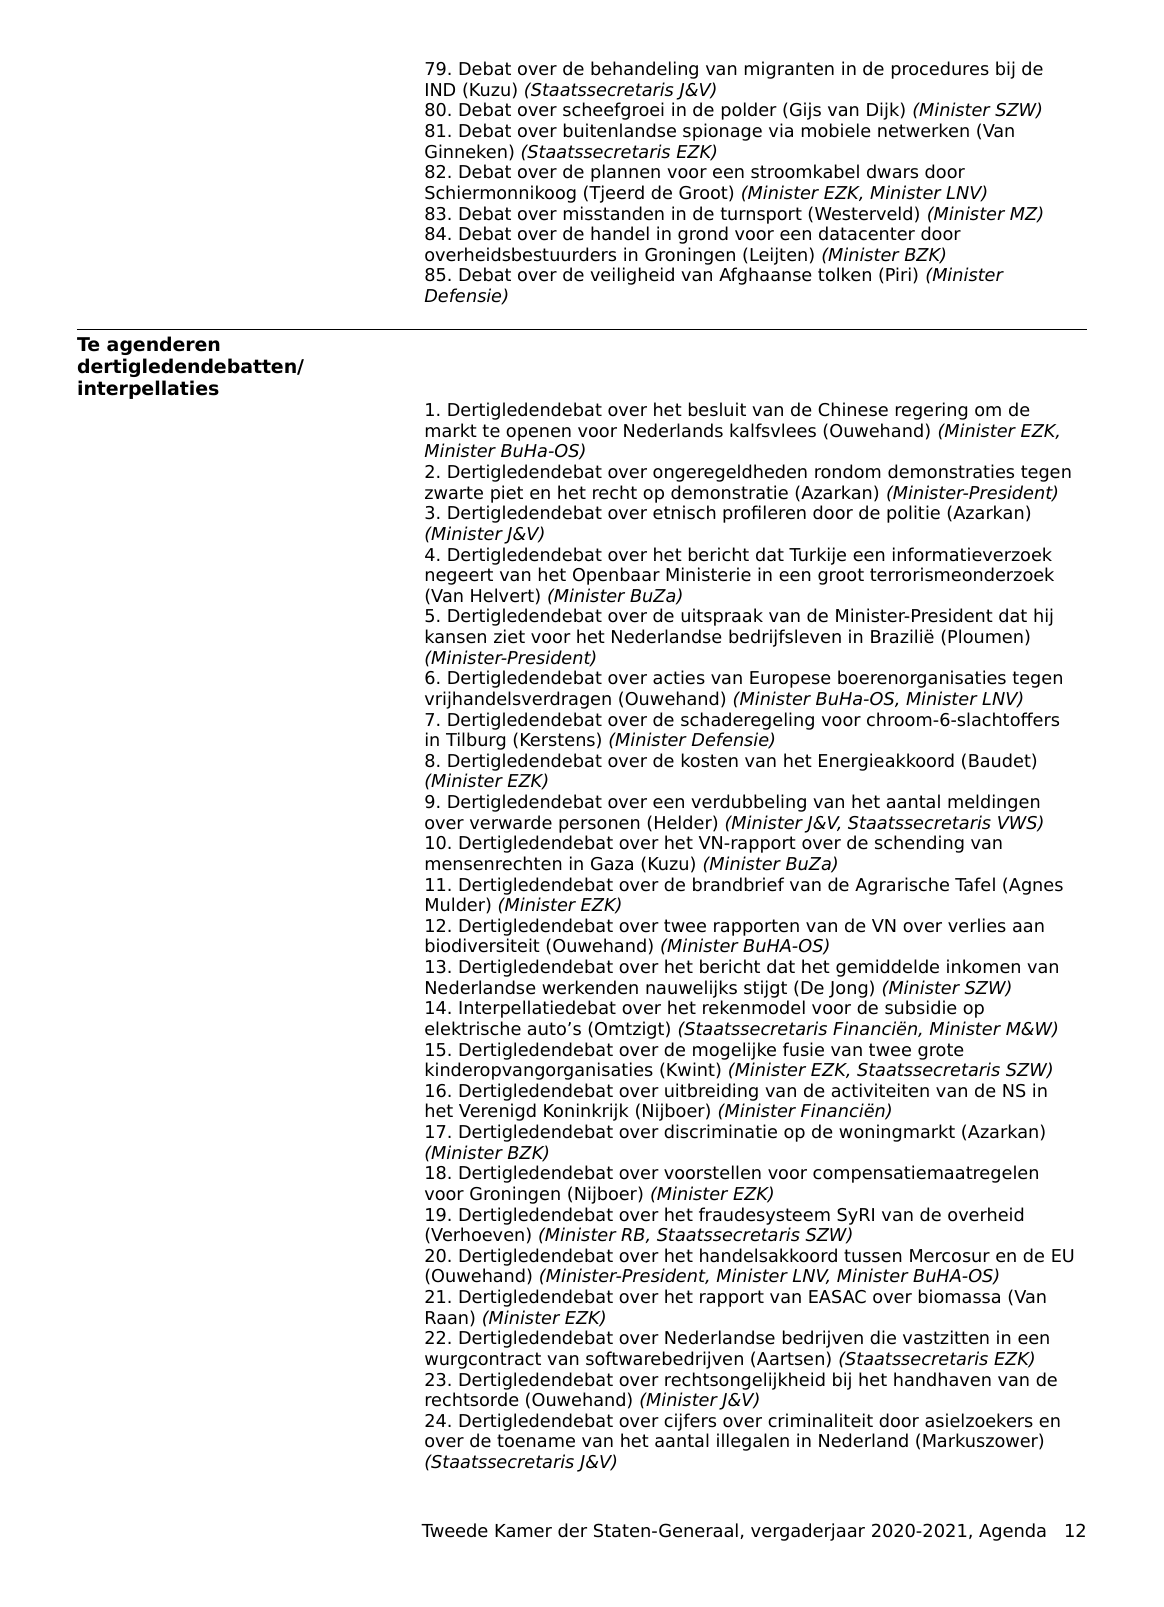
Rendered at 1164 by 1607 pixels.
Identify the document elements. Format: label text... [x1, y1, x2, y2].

table_cell [77, 792, 401, 833]
table_cell [77, 998, 401, 1039]
table_cell [77, 400, 401, 462]
table_cell [401, 833, 418, 874]
table_header [418, 330, 1087, 400]
table_cell [401, 545, 418, 606]
table_cell [401, 162, 418, 203]
table_cell [77, 1411, 401, 1473]
table_cell [77, 1246, 401, 1287]
table_cell 11. Dertigledendebat over de brandbrief van de Agrarische Tafel (Agnes Mulder) (Minister EZK) [418, 875, 1087, 916]
table_header Te agenderen dertigledendebatten/ interpellaties [77, 330, 401, 400]
table_cell [77, 1163, 401, 1204]
table_cell 84. Debat over de handel in grond voor een datacenter door overheidsbestuurders in Groningen (Leijten) (Minister BZK) [418, 224, 1087, 265]
table_cell [77, 957, 401, 998]
table_cell [77, 59, 401, 100]
table_cell [401, 668, 418, 709]
table_cell 23. Dertigledendebat over rechtsongelijkheid bij het handhaven van de rechtsorde (Ouwehand) (Minister J&V) [418, 1370, 1087, 1411]
table_cell [401, 1246, 418, 1287]
table_cell 80. Debat over scheefgroei in de polder (Gijs van Dijk) (Minister SZW) [418, 100, 1087, 121]
table_cell [77, 121, 401, 162]
table_cell 16. Dertigledendebat over uitbreiding van de activiteiten van de NS in het Verenigd Koninkrijk (Nijboer) (Minister Financiën) [418, 1081, 1087, 1122]
table_cell 19. Dertigledendebat over het fraudesysteem SyRI van de overheid (Verhoeven) (Minister RB, Staatssecretaris SZW) [418, 1205, 1087, 1246]
table_cell 15. Dertigledendebat over de mogelijke fusie van twee grote kinderopvangorganisaties (Kwint) (Minister EZK, Staatssecretaris SZW) [418, 1040, 1087, 1081]
table_cell 81. Debat over buitenlandse spionage via mobiele netwerken (Van Ginneken) (Staatssecretaris EZK) [418, 121, 1087, 162]
table_cell 12. Dertigledendebat over twee rapporten van de VN over verlies aan biodiversiteit (Ouwehand) (Minister BuHA-OS) [418, 916, 1087, 957]
table_cell [77, 1040, 401, 1081]
table_cell 8. Dertigledendebat over de kosten van het Energieakkoord (Baudet) (Minister EZK) [418, 751, 1087, 792]
table_cell [77, 916, 401, 957]
table_cell [77, 833, 401, 874]
table_cell [401, 1040, 418, 1081]
table_cell [401, 998, 418, 1039]
table_cell [77, 224, 401, 265]
table_cell [77, 462, 401, 503]
table_cell 7. Dertigledendebat over de schaderegeling voor chroom-6-slachtoffers in Tilburg (Kerstens) (Minister Defensie) [418, 710, 1087, 751]
table_cell [77, 606, 401, 668]
table_cell 20. Dertigledendebat over het handelsakkoord tussen Mercosur en de EU (Ouwehand) (Minister-President, Minister LNV, Minister BuHA-OS) [418, 1246, 1087, 1287]
table_cell [77, 751, 401, 792]
table_cell [77, 265, 401, 307]
table_cell 17. Dertigledendebat over discriminatie op de woningmarkt (Azarkan) (Minister BZK) [418, 1122, 1087, 1163]
table_cell 5. Dertigledendebat over de uitspraak van de Minister-President dat hij kansen ziet voor het Nederlandse bedrijfsleven in Brazilië (Ploumen) (Minister-President) [418, 606, 1087, 668]
table_cell [401, 224, 418, 265]
table_cell [77, 204, 401, 224]
table_cell [77, 162, 401, 203]
table_cell [77, 1328, 401, 1369]
table_cell 10. Dertigledendebat over het VN-rapport over de schending van mensenrechten in Gaza (Kuzu) (Minister BuZa) [418, 833, 1087, 874]
table_cell [401, 606, 418, 668]
table_cell 82. Debat over de plannen voor een stroomkabel dwars door Schiermonnikoog (Tjeerd de Groot) (Minister EZK, Minister LNV) [418, 162, 1087, 203]
table_cell 83. Debat over misstanden in de turnsport (Westerveld) (Minister MZ) [418, 204, 1087, 224]
table_cell 1. Dertigledendebat over het besluit van de Chinese regering om de markt te openen voor Nederlands kalfsvlees (Ouwehand) (Minister EZK, Minister BuHa-OS) [418, 400, 1087, 462]
table_cell 13. Dertigledendebat over het bericht dat het gemiddelde inkomen van Nederlandse werkenden nauwelijks stijgt (De Jong) (Minister SZW) [418, 957, 1087, 998]
table_cell [77, 875, 401, 916]
table_cell 21. Dertigledendebat over het rapport van EASAC over biomassa (Van Raan) (Minister EZK) [418, 1287, 1087, 1328]
table_cell [401, 100, 418, 121]
table_cell 9. Dertigledendebat over een verdubbeling van het aantal meldingen over verwarde personen (Helder) (Minister J&V, Staatssecretaris VWS) [418, 792, 1087, 833]
table_cell 3. Dertigledendebat over etnisch profileren door de politie (Azarkan) (Minister J&V) [418, 503, 1087, 544]
table_cell [77, 1287, 401, 1328]
table_cell [401, 503, 418, 544]
table_cell [401, 1081, 418, 1122]
table_header [401, 330, 418, 400]
table_cell [401, 1411, 418, 1473]
table_cell 6. Dertigledendebat over acties van Europese boerenorganisaties tegen vrijhandelsverdragen (Ouwehand) (Minister BuHa-OS, Minister LNV) [418, 668, 1087, 709]
table_cell [401, 59, 418, 100]
table_cell [401, 265, 418, 307]
table_cell [401, 957, 418, 998]
table_cell [401, 204, 418, 224]
table_cell [77, 668, 401, 709]
table_cell [401, 1122, 418, 1163]
table_cell [77, 503, 401, 544]
table_cell 22. Dertigledendebat over Nederlandse bedrijven die vastzitten in een wurgcontract van softwarebedrijven (Aartsen) (Staatssecretaris EZK) [418, 1328, 1087, 1369]
table_cell [77, 100, 401, 121]
table_cell [401, 462, 418, 503]
table_cell [401, 1163, 418, 1204]
table_cell [401, 1370, 418, 1411]
table_cell [401, 1205, 418, 1246]
table_cell [401, 1328, 418, 1369]
table_cell [77, 1081, 401, 1122]
table_cell [77, 1370, 401, 1411]
table_cell [77, 545, 401, 606]
table_cell [401, 121, 418, 162]
table_cell [77, 1122, 401, 1163]
table_cell [401, 710, 418, 751]
table_cell [401, 751, 418, 792]
table_cell [401, 916, 418, 957]
table_cell 2. Dertigledendebat over ongeregeldheden rondom demonstraties tegen zwarte piet en het recht op demonstratie (Azarkan) (Minister-President) [418, 462, 1087, 503]
table_cell [401, 792, 418, 833]
table_cell 18. Dertigledendebat over voorstellen voor compensatiemaatregelen voor Groningen (Nijboer) (Minister EZK) [418, 1163, 1087, 1204]
table_cell 4. Dertigledendebat over het bericht dat Turkije een informatieverzoek negeert van het Openbaar Ministerie in een groot terrorismeonderzoek (Van Helvert) (Minister BuZa) [418, 545, 1087, 606]
table_cell 79. Debat over de behandeling van migranten in de procedures bij de IND (Kuzu) (Staatssecretaris J&V) [418, 59, 1087, 100]
table_cell [77, 1205, 401, 1246]
table_cell [401, 400, 418, 462]
table_cell 24. Dertigledendebat over cijfers over criminaliteit door asielzoekers en over de toename van het aantal illegalen in Nederland (Markuszower) (Staatssecretaris J&V) [418, 1411, 1087, 1473]
table_cell [77, 710, 401, 751]
table_cell 85. Debat over de veiligheid van Afghaanse tolken (Piri) (Minister Defensie) [418, 265, 1087, 307]
table_cell [401, 1287, 418, 1328]
table_cell 14. Interpellatiedebat over het rekenmodel voor de subsidie op elektrische auto’s (Omtzigt) (Staatssecretaris Financiën, Minister M&W) [418, 998, 1087, 1039]
table_cell [401, 875, 418, 916]
